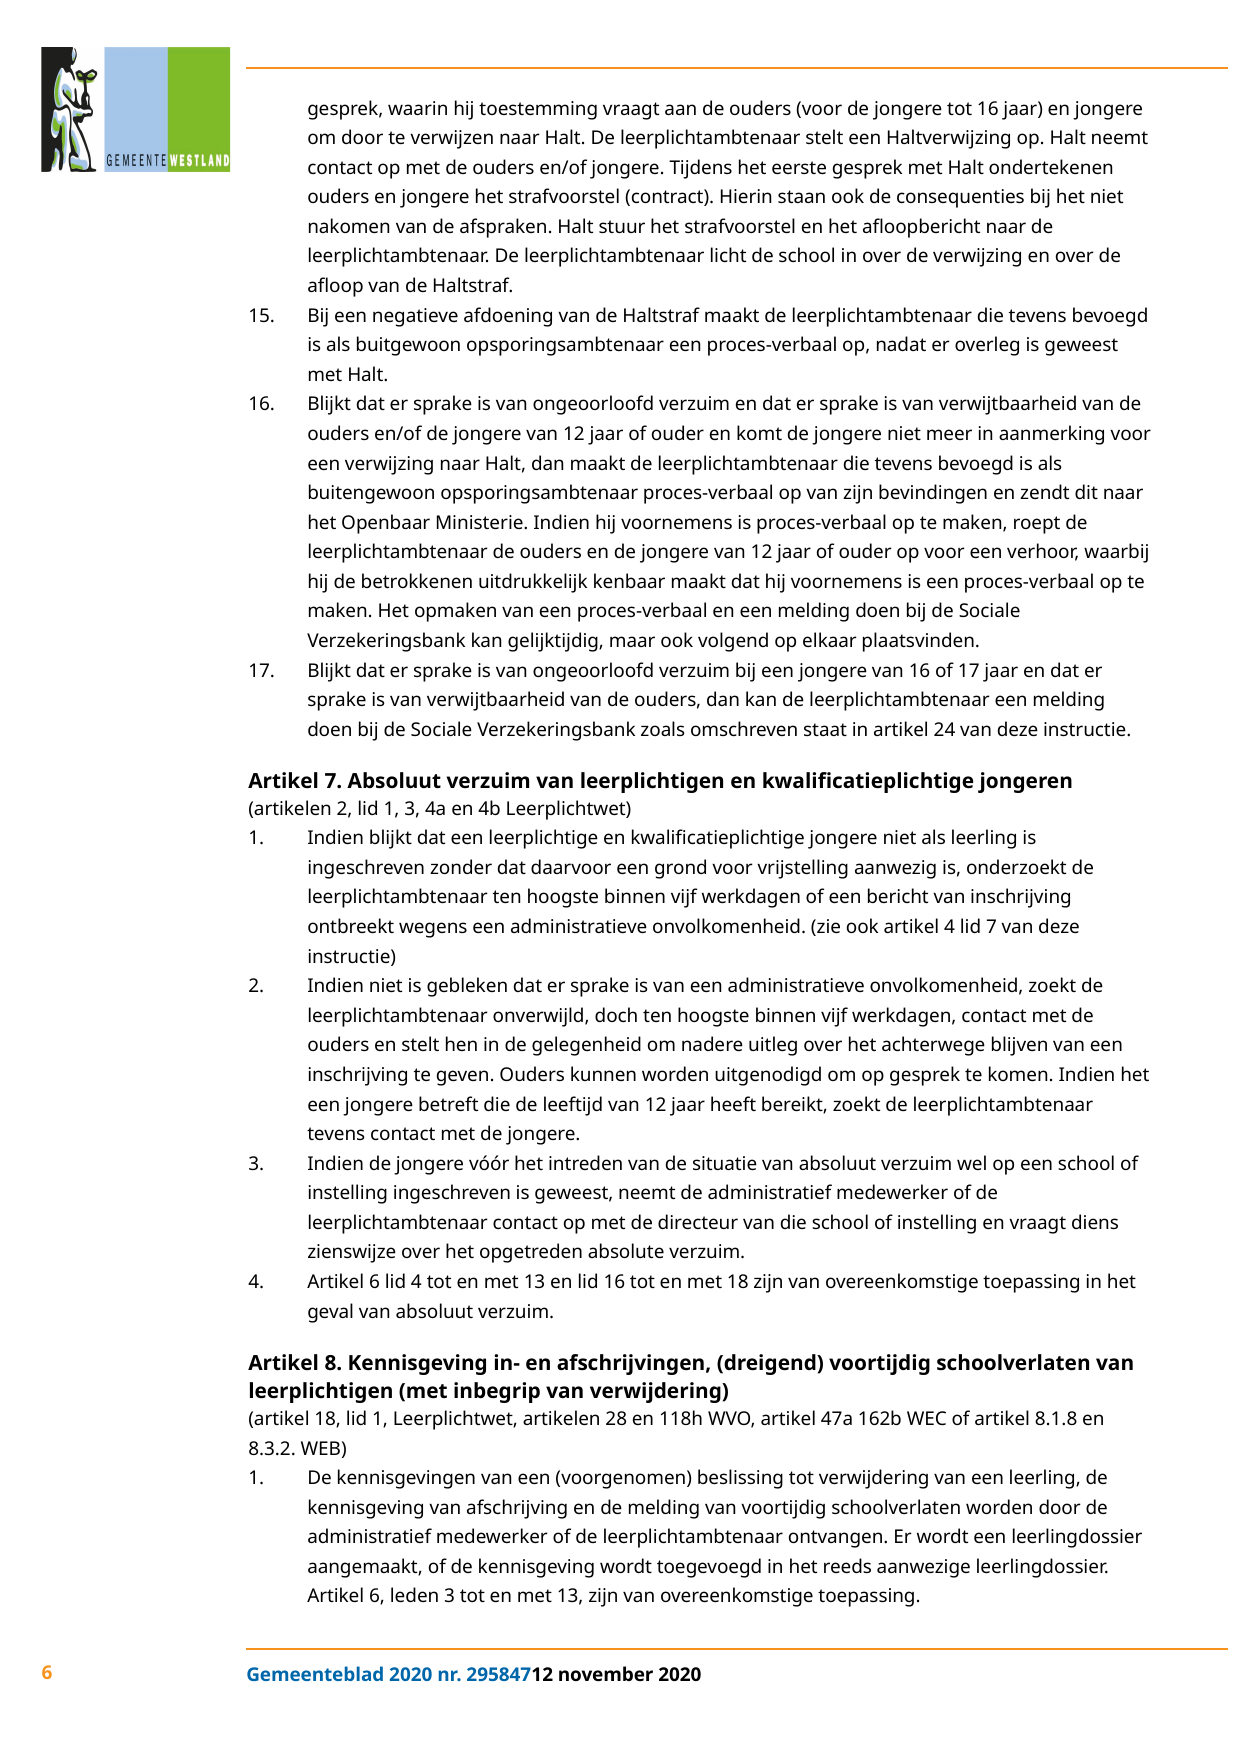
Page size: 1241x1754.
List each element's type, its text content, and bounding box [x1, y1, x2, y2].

list gesprek, waarin hij toestemming vraagt aan de ouders (voor de jongere tot 16 jaar) en jongere om door te verwijzen naar Halt. De leerplichtambtenaar stelt een Haltverwijzing op. Halt neemt contact op met de ouders en/of jongere. Tijdens het eerste gesprek met Halt ondertekenen ouders en jongere het strafvoorstel (contract). Hierin staan ook de consequenties bij het niet nakomen van de afspraken. Halt stuur het strafvoorstel en het afloopbericht naar de leerplichtambtenaar. De leerplichtambtenaar licht de school in over de verwijzing en over de afloop van de Haltstraf. [248, 95, 1152, 298]
list Indien niet is gebleken dat er sprake is van een administratieve onvolkomenheid, zoekt de leerplichtambtenaar onverwijld, doch ten hoogste binnen vijf werkdagen, contact met de ouders en stelt hen in de gelegenheid om nadere uitleg over het achterwege blijven van een inschrijving te geven. Ouders kunnen worden uitgenodigd om op gesprek te komen. Indien het een jongere betreft die de leeftijd van 12 jaar heeft bereikt, zoekt de leerplichtambtenaar tevens contact met de jongere. [248, 972, 1152, 1146]
list Bij een negatieve afdoening van de Haltstraf maakt de leerplichtambtenaar die tevens bevoegd is als buitgewoon opsporingsambtenaar een proces-verbaal op, nadat er overleg is geweest met Halt. [248, 302, 1152, 387]
text (artikel 18, lid 1, Leerplichtwet, artikelen 28 en 118h WVO, artikel 47a 162b WEC of artikel 8.1.8 en 8.3.2. WEB) [248, 1405, 1152, 1460]
text Artikel 8. Kennisgeving in- en afschrijvingen, (dreigend) voortijdig schoolverlaten van leerplichtigen (met inbegrip van verwijdering) [248, 1348, 1152, 1405]
list Blijkt dat er sprake is van ongeoorloofd verzuim en dat er sprake is van verwijtbaarheid van de ouders en/of de jongere van 12 jaar of ouder en komt de jongere niet meer in aanmerking voor een verwijzing naar Halt, dan maakt de leerplichtambtenaar die tevens bevoegd is als buitengewoon opsporingsambtenaar proces-verbaal op van zijn bevindingen en zendt dit naar het Openbaar Ministerie. Indien hij voornemens is proces-verbaal op te maken, roept de leerplichtambtenaar de ouders en de jongere van 12 jaar of ouder op voor een verhoor, waarbij hij de betrokkenen uitdrukkelijk kenbaar maakt dat hij voornemens is een proces-verbaal op te maken. Het opmaken van een proces-verbaal en een melding doen bij de Sociale Verzekeringsbank kan gelijktijdig, maar ook volgend op elkaar plaatsvinden. [248, 391, 1152, 653]
text Artikel 7. Absoluut verzuim van leerplichtigen en kwalificatieplichtige jongeren [248, 766, 1152, 795]
list Blijkt dat er sprake is van ongeoorloofd verzuim bij een jongere van 16 of 17 jaar en dat er sprake is van verwijtbaarheid van de ouders, dan kan de leerplichtambtenaar een melding doen bij de Sociale Verzekeringsbank zoals omschreven staat in artikel 24 van deze instructie. [248, 657, 1152, 742]
picture [41, 47, 231, 172]
list De kennisgevingen van een (voorgenomen) beslissing tot verwijdering van een leerling, de kennisgeving van afschrijving en de melding van voortijdig schoolverlaten worden door de administratief medewerker of de leerplichtambtenaar ontvangen. Er wordt een leerlingdossier aangemaakt, of de kennisgeving wordt toegevoegd in het reeds aanwezige leerlingdossier. Artikel 6, leden 3 tot en met 13, zijn van overeenkomstige toepassing. [248, 1464, 1152, 1608]
list Artikel 6 lid 4 tot en met 13 en lid 16 tot en met 18 zijn van overeenkomstige toepassing in het geval van absoluut verzuim. [248, 1268, 1152, 1323]
list Indien blijkt dat een leerplichtige en kwalificatieplichtige jongere niet als leerling is ingeschreven zonder dat daarvoor een grond voor vrijstelling aanwezig is, onderzoekt de leerplichtambtenaar ten hoogste binnen vijf werkdagen of een bericht van inschrijving ontbreekt wegens een administratieve onvolkomenheid. (zie ook artikel 4 lid 7 van deze instructie) [248, 824, 1152, 968]
text (artikelen 2, lid 1, 3, 4a en 4b Leerplichtwet) [248, 795, 1152, 821]
list Indien de jongere vóór het intreden van de situatie van absoluut verzuim wel op een school of instelling ingeschreven is geweest, neemt de administratief medewerker of de leerplichtambtenaar contact op met de directeur van die school of instelling en vraagt diens zienswijze over het opgetreden absolute verzuim. [248, 1150, 1152, 1264]
